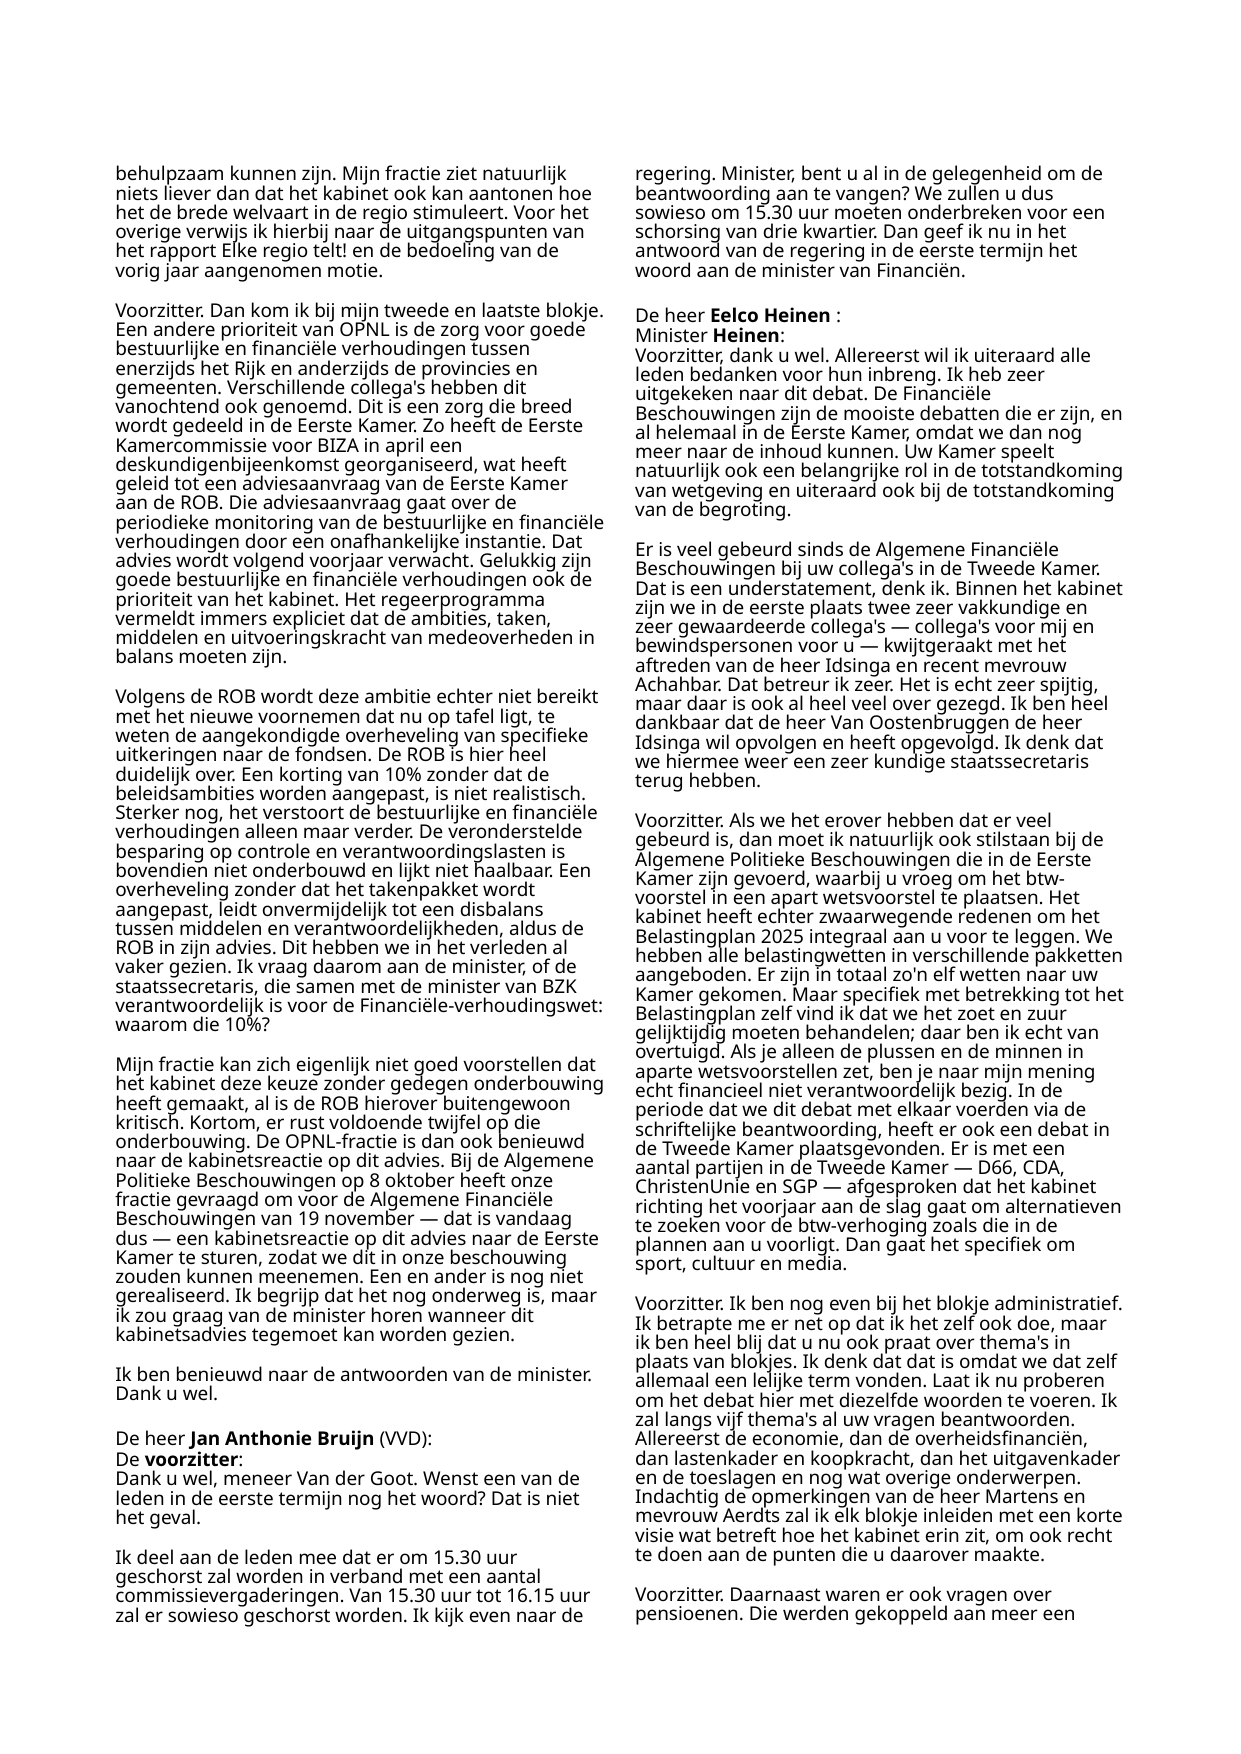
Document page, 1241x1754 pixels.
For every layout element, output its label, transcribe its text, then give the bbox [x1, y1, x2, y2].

text De heer Eelco Heinen : [635, 302, 1125, 327]
text Voorzitter. Ik ben nog even bij het blokje administratief. Ik betrapte me er net op dat ik het zelf ook doe, maar ik ben heel blij dat u nu ook praat over thema's in plaats van blokjes. Ik denk dat dat is omdat we dat zelf allemaal een lelijke term vonden. Laat ik nu proberen om het debat hier met diezelfde woorden te voeren. Ik zal langs vijf thema's al uw vragen beantwoorden. Allereerst de economie, dan de overheidsfinanciën, dan lastenkader en koopkracht, dan het uitgavenkader en de toeslagen en nog wat overige onderwerpen. Indachtig de opmerkingen van de heer Martens en mevrouw Aerdts zal ik elk blokje inleiden met een korte visie wat betreft hoe het kabinet erin zit, om ook recht te doen aan de punten die u daarover maakte. [635, 1295, 1125, 1565]
text De heer Jan Anthonie Bruijn (VVD): [115, 1425, 605, 1451]
text behulpzaam kunnen zijn. Mijn fractie ziet natuurlijk niets liever dan dat het kabinet ook kan aantonen hoe het de brede welvaart in de regio stimuleert. Voor het overige verwijs ik hierbij naar de uitgangspunten van het rapport Elke regio telt! en de bedoeling van de vorig jaar aangenomen motie. [115, 165, 605, 281]
text Voorzitter. Als we het erover hebben dat er veel gebeurd is, dan moet ik natuurlijk ook stilstaan bij de Algemene Politieke Beschouwingen die in de Eerste Kamer zijn gevoerd, waarbij u vroeg om het btw-voorstel in een apart wetsvoorstel te plaatsen. Het kabinet heeft echter zwaarwegende redenen om het Belastingplan 2025 integraal aan u voor te leggen. We hebben alle belastingwetten in verschillende pakketten aangeboden. Er zijn in totaal zo'n elf wetten naar uw Kamer gekomen. Maar specifiek met betrekking tot het Belastingplan zelf vind ik dat we het zoet en zuur gelijktijdig moeten behandelen; daar ben ik echt van overtuigd. Als je alleen de plussen en de minnen in aparte wetsvoorstellen zet, ben je naar mijn mening echt financieel niet verantwoordelijk bezig. In de periode dat we dit debat met elkaar voerden via de schriftelijke beantwoording, heeft er ook een debat in de Tweede Kamer plaatsgevonden. Er is met een aantal partijen in de Tweede Kamer — D66, CDA, ChristenUnie en SGP — afgesproken dat het kabinet richting het voorjaar aan de slag gaat om alternatieven te zoeken voor de btw-verhoging zoals die in de plannen aan u voorligt. Dan gaat het specifiek om sport, cultuur en media. [635, 812, 1125, 1275]
text Voorzitter. Dan kom ik bij mijn tweede en laatste blokje. Een andere prioriteit van OPNL is de zorg voor goede bestuurlijke en financiële verhoudingen tussen enerzijds het Rijk en anderzijds de provincies en gemeenten. Verschillende collega's hebben dit vanochtend ook genoemd. Dit is een zorg die breed wordt gedeeld in de Eerste Kamer. Zo heeft de Eerste Kamercommissie voor BIZA in april een deskundigenbijeenkomst georganiseerd, wat heeft geleid tot een adviesaanvraag van de Eerste Kamer aan de ROB. Die adviesaanvraag gaat over de periodieke monitoring van de bestuurlijke en financiële verhoudingen door een onafhankelijke instantie. Dat advies wordt volgend voorjaar verwacht. Gelukkig zijn goede bestuurlijke en financiële verhoudingen ook de prioriteit van het kabinet. Het regeerprogramma vermeldt immers expliciet dat de ambities, taken, middelen en uitvoeringskracht van medeoverheden in balans moeten zijn. [115, 302, 605, 668]
text Minister Heinen: [635, 327, 1125, 347]
text Voorzitter. Daarnaast waren er ook vragen over pensioenen. Die werden gekoppeld aan meer een [635, 1586, 1125, 1624]
text Ik deel aan de leden mee dat er om 15.30 uur geschorst zal worden in verband met een aantal commissievergaderingen. Van 15.30 uur tot 16.15 uur zal er sowieso geschorst worden. Ik kijk even naar de [115, 1549, 605, 1626]
text Voorzitter, dank u wel. Allereerst wil ik uiteraard alle leden bedanken voor hun inbreng. Ik heb zeer uitgekeken naar dit debat. De Financiële Beschouwingen zijn de mooiste debatten die er zijn, en al helemaal in de Eerste Kamer, omdat we dan nog meer naar de inhoud kunnen. Uw Kamer speelt natuurlijk ook een belangrijke rol in de totstandkoming van wetgeving en uiteraard ook bij de totstandkoming van de begroting. [635, 347, 1125, 520]
text Ik ben benieuwd naar de antwoorden van de minister. Dank u wel. [115, 1366, 605, 1404]
text Dank u wel, meneer Van der Goot. Wenst een van de leden in de eerste termijn nog het woord? Dat is niet het geval. [115, 1470, 605, 1528]
text Mijn fractie kan zich eigenlijk niet goed voorstellen dat het kabinet deze keuze zonder gedegen onderbouwing heeft gemaakt, al is de ROB hierover buitengewoon kritisch. Kortom, er rust voldoende twijfel op die onderbouwing. De OPNL-fractie is dan ook benieuwd naar de kabinetsreactie op dit advies. Bij de Algemene Politieke Beschouwingen op 8 oktober heeft onze fractie gevraagd om voor de Algemene Financiële Beschouwingen van 19 november — dat is vandaag dus — een kabinetsreactie op dit advies naar de Eerste Kamer te sturen, zodat we dit in onze beschouwing zouden kunnen meenemen. Een en ander is nog niet gerealiseerd. Ik begrijp dat het nog onderweg is, maar ik zou graag van de minister horen wanneer dit kabinetsadvies tegemoet kan worden gezien. [115, 1056, 605, 1345]
text Volgens de ROB wordt deze ambitie echter niet bereikt met het nieuwe voornemen dat nu op tafel ligt, te weten de aangekondigde overheveling van specifieke uitkeringen naar de fondsen. De ROB is hier heel duidelijk over. Een korting van 10% zonder dat de beleidsambities worden aangepast, is niet realistisch. Sterker nog, het verstoort de bestuurlijke en financiële verhoudingen alleen maar verder. De veronderstelde besparing op controle en verantwoordingslasten is bovendien niet onderbouwd en lijkt niet haalbaar. Een overheveling zonder dat het takenpakket wordt aangepast, leidt onvermijdelijk tot een disbalans tussen middelen en verantwoordelijkheden, aldus de ROB in zijn advies. Dit hebben we in het verleden al vaker gezien. Ik vraag daarom aan de minister, of de staatssecretaris, die samen met de minister van BZK verantwoordelijk is voor de Financiële-verhoudingswet: waarom die 10%? [115, 688, 605, 1035]
text regering. Minister, bent u al in de gelegenheid om de beantwoording aan te vangen? We zullen u dus sowieso om 15.30 uur moeten onderbreken voor een schorsing van drie kwartier. Dan geef ik nu in het antwoord van de regering in de eerste termijn het woord aan de minister van Financiën. [635, 165, 1125, 281]
text De voorzitter: [115, 1451, 605, 1470]
text Er is veel gebeurd sinds de Algemene Financiële Beschouwingen bij uw collega's in de Tweede Kamer. Dat is een understatement, denk ik. Binnen het kabinet zijn we in de eerste plaats twee zeer vakkundige en zeer gewaardeerde collega's — collega's voor mij en bewindspersonen voor u — kwijtgeraakt met het aftreden van de heer Idsinga en recent mevrouw Achahbar. Dat betreur ik zeer. Het is echt zeer spijtig, maar daar is ook al heel veel over gezegd. Ik ben heel dankbaar dat de heer Van Oostenbruggen de heer Idsinga wil opvolgen en heeft opgevolgd. Ik denk dat we hiermee weer een zeer kundige staatssecretaris terug hebben. [635, 541, 1125, 791]
